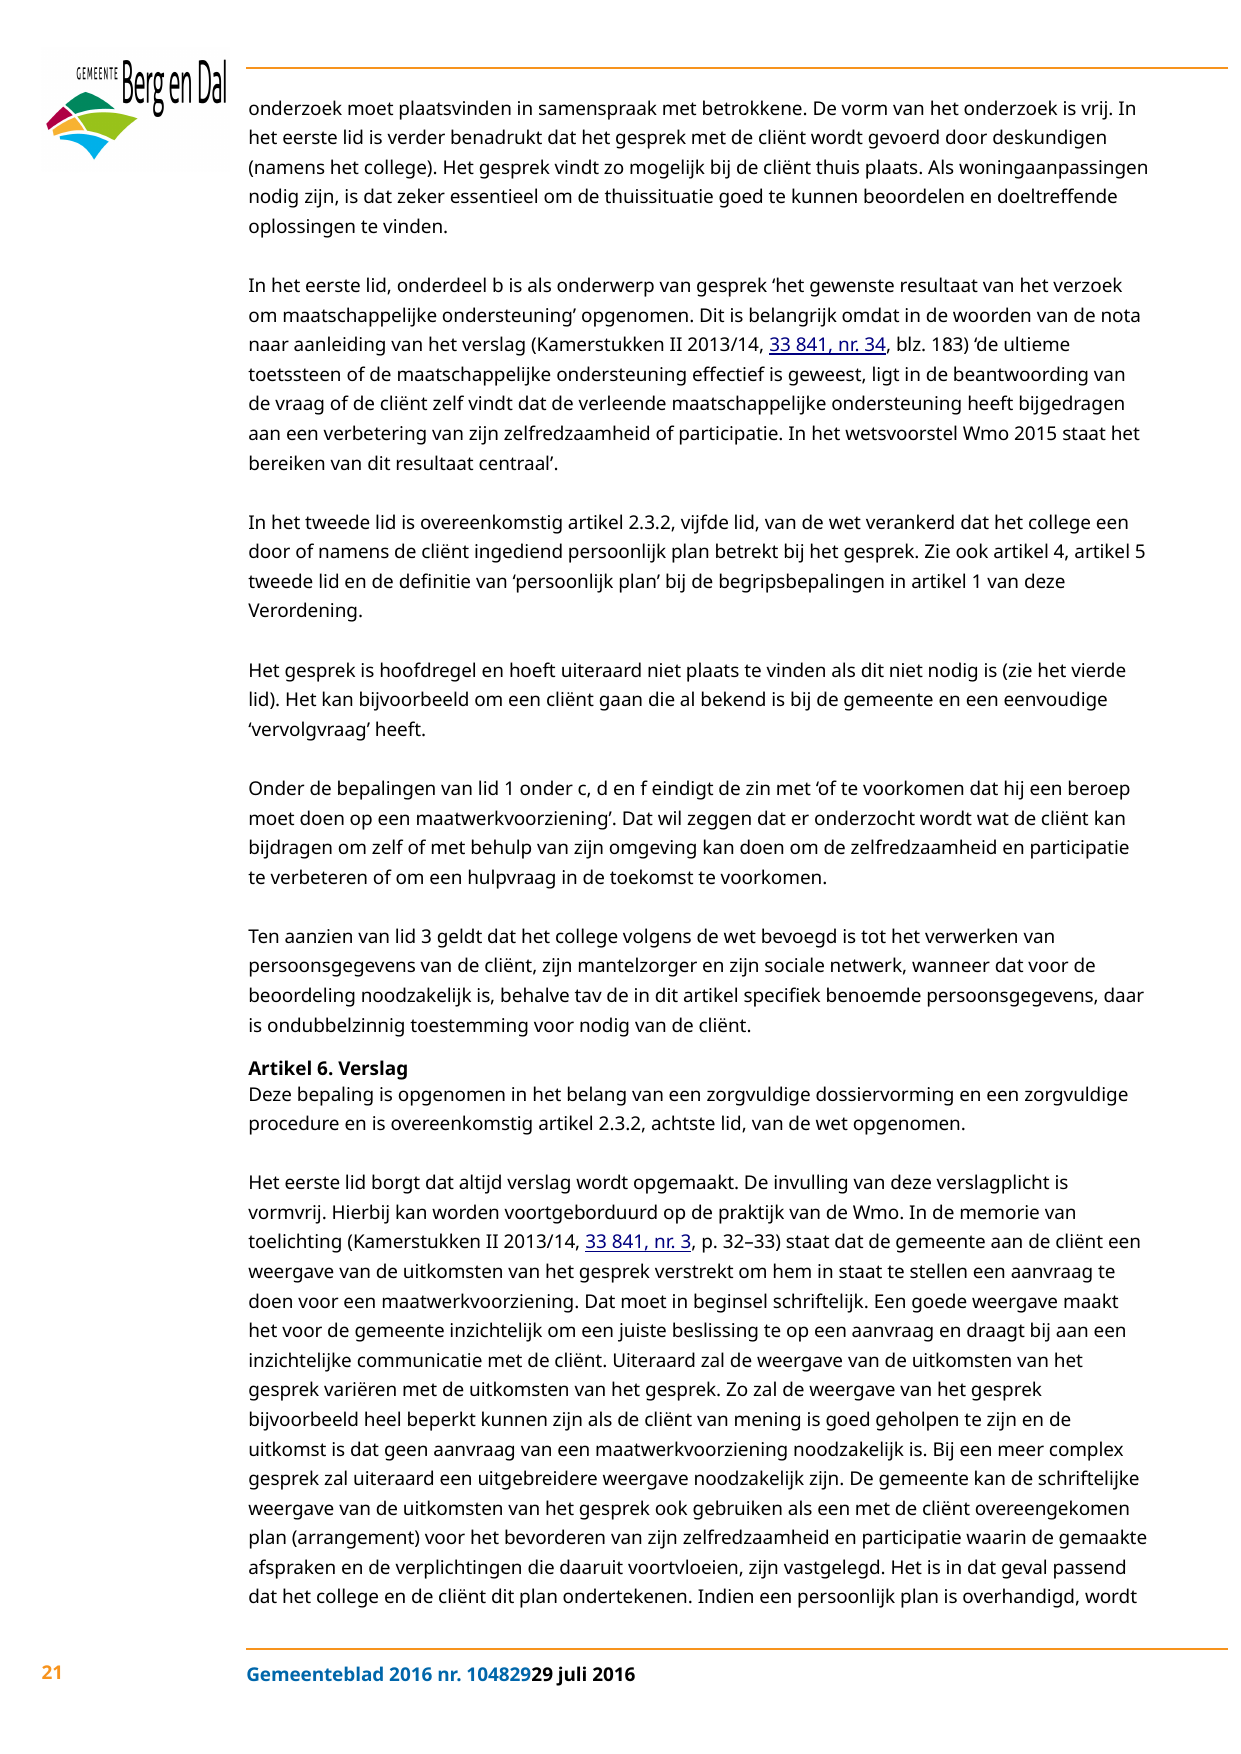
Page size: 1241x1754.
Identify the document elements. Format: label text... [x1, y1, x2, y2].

text onderzoek moet plaatsvinden in samenspraak met betrokkene. De vorm van het onderzoek is vrij. In het eerste lid is verder benadrukt dat het gesprek met de cliënt wordt gevoerd door deskundigen (namens het college). Het gesprek vindt zo mogelijk bij de cliënt thuis plaats. Als woningaanpassingen nodig zijn, is dat zeker essentieel om de thuissituatie goed te kunnen beoordelen en doeltreffende oplossingen te vinden. [248, 95, 1152, 239]
text Ten aanzien van lid 3 geldt dat het college volgens de wet bevoegd is tot het verwerken van persoonsgegevens van de cliënt, zijn mantelzorger en zijn sociale netwerk, wanneer dat voor de beoordeling noodzakelijk is, behalve tav de in dit artikel specifiek benoemde persoonsgegevens, daar is ondubbelzinnig toestemming voor nodig van de cliënt. [248, 923, 1152, 1038]
text Artikel 6. Verslag [248, 1055, 1152, 1081]
picture [41, 47, 231, 172]
text Het eerste lid borgt dat altijd verslag wordt opgemaakt. De invulling van deze verslagplicht is vormvrij. Hierbij kan worden voortgeborduurd op de praktijk van de Wmo. In de memorie van toelichting (Kamerstukken II 2013/14, 33 841, nr. 3, p. 32–33) staat dat de gemeente aan de cliënt een weergave van de uitkomsten van het gesprek verstrekt om hem in staat te stellen een aanvraag te doen voor een maatwerkvoorziening. Dat moet in beginsel schriftelijk. Een goede weergave maakt het voor de gemeente inzichtelijk om een juiste beslissing te op een aanvraag en draagt bij aan een inzichtelijke communicatie met de cliënt. Uiteraard zal de weergave van de uitkomsten van het gesprek variëren met de uitkomsten van het gesprek. Zo zal de weergave van het gesprek bijvoorbeeld heel beperkt kunnen zijn als de cliënt van mening is goed geholpen te zijn en de uitkomst is dat geen aanvraag van een maatwerkvoorziening noodzakelijk is. Bij een meer complex gesprek zal uiteraard een uitgebreidere weergave noodzakelijk zijn. De gemeente kan de schriftelijke weergave van de uitkomsten van het gesprek ook gebruiken als een met de cliënt overeengekomen plan (arrangement) voor het bevorderen van zijn zelfredzaamheid en participatie waarin de gemaakte afspraken en de verplichtingen die daaruit voortvloeien, zijn vastgelegd. Het is in dat geval passend dat het college en de cliënt dit plan ondertekenen. Indien een persoonlijk plan is overhandigd, wordt [248, 1169, 1152, 1609]
text Het gesprek is hoofdregel en hoeft uiteraard niet plaats te vinden als dit niet nodig is (zie het vierde lid). Het kan bijvoorbeeld om een cliënt gaan die al bekend is bij de gemeente en een eenvoudige ‘vervolgvraag’ heeft. [248, 657, 1152, 742]
text Onder de bepalingen van lid 1 onder c, d en f eindigt de zin met ‘of te voorkomen dat hij een beroep moet doen op een maatwerkvoorziening’. Dat wil zeggen dat er onderzocht wordt wat de cliënt kan bijdragen om zelf of met behulp van zijn omgeving kan doen om de zelfredzaamheid en participatie te verbeteren of om een hulpvraag in de toekomst te voorkomen. [248, 775, 1152, 890]
text In het eerste lid, onderdeel b is als onderwerp van gesprek ‘het gewenste resultaat van het verzoek om maatschappelijke ondersteuning’ opgenomen. Dit is belangrijk omdat in de woorden van de nota naar aanleiding van het verslag (Kamerstukken II 2013/14, 33 841, nr. 34, blz. 183) ‘de ultieme toetssteen of de maatschappelijke ondersteuning effectief is geweest, ligt in de beantwoording van de vraag of de cliënt zelf vindt dat de verleende maatschappelijke ondersteuning heeft bijgedragen aan een verbetering van zijn zelfredzaamheid of participatie. In het wetsvoorstel Wmo 2015 staat het bereiken van dit resultaat centraal’. [248, 272, 1152, 476]
text In het tweede lid is overeenkomstig artikel 2.3.2, vijfde lid, van de wet verankerd dat het college een door of namens de cliënt ingediend persoonlijk plan betrekt bij het gesprek. Zie ook artikel 4, artikel 5 tweede lid en de definitie van ‘persoonlijk plan’ bij de begripsbepalingen in artikel 1 van deze Verordening. [248, 509, 1152, 623]
text Deze bepaling is opgenomen in het belang van een zorgvuldige dossiervorming en een zorgvuldige procedure en is overeenkomstig artikel 2.3.2, achtste lid, van de wet opgenomen. [248, 1081, 1152, 1136]
